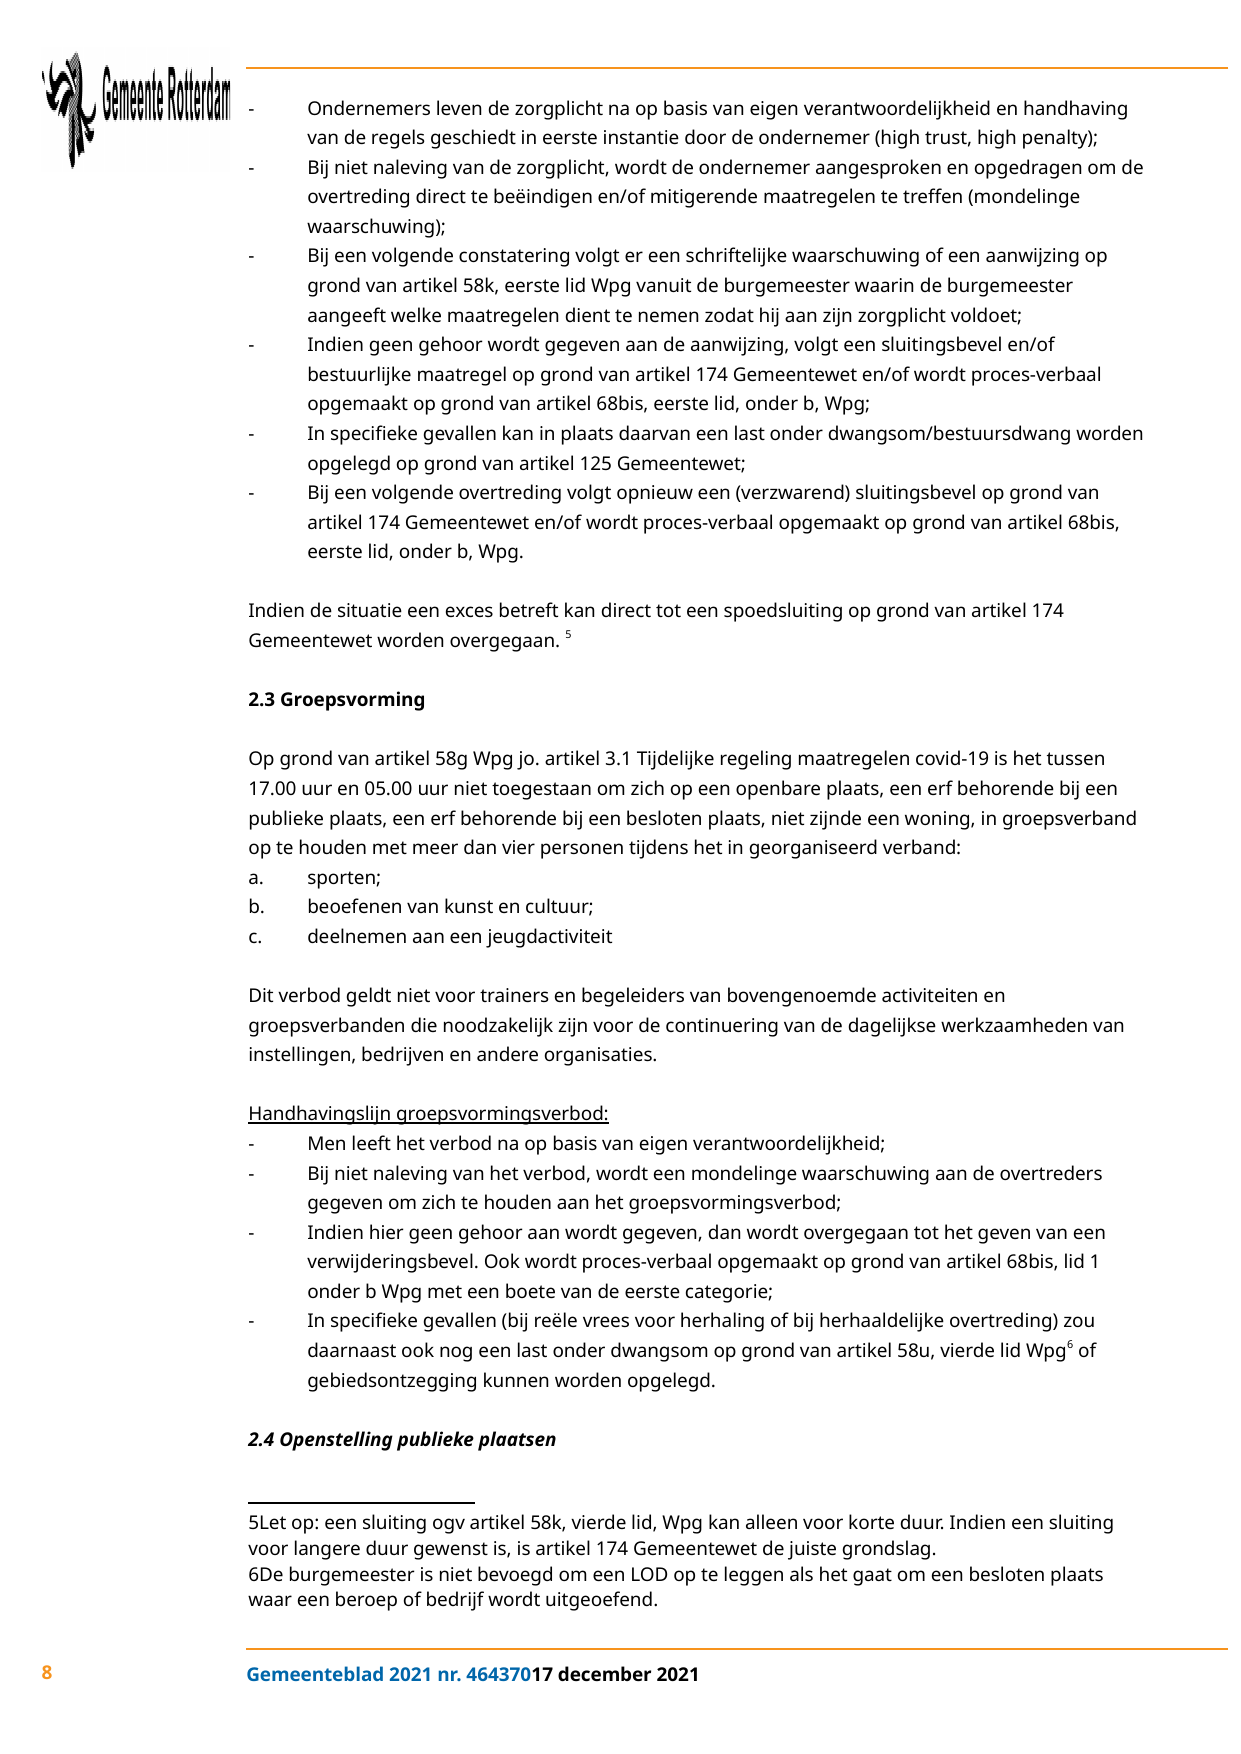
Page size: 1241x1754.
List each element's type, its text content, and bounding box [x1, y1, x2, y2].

text 2.4 Openstelling publieke plaatsen [248, 1426, 1152, 1452]
list beoefenen van kunst en cultuur; [248, 893, 1152, 919]
text 2.3 Groepsvorming [248, 686, 1152, 712]
text Dit verbod geldt niet voor trainers en begeleiders van bovengenoemde activiteiten en groepsverbanden die noodzakelijk zijn voor de continuering van de dagelijkse werkzaamheden van instellingen, bedrijven en andere organisaties. [248, 982, 1152, 1067]
text Handhavingslijn groepsvormingsverbod: [248, 1101, 1152, 1126]
list sporten; [248, 864, 1152, 890]
list deelnemen aan een jeugdactiviteit [248, 923, 1152, 949]
list In specifieke gevallen kan in plaats daarvan een last onder dwangsom/bestuursdwang worden opgelegd op grond van artikel 125 Gemeentewet; [248, 420, 1152, 476]
list Indien hier geen gehoor aan wordt gegeven, dan wordt overgegaan tot het geven van een verwijderingsbevel. Ook wordt proces-verbaal opgemaakt op grond van artikel 68bis, lid 1 onder b Wpg met een boete van de eerste categorie; [248, 1219, 1152, 1304]
list Men leeft het verbod na op basis van eigen verantwoordelijkheid; [248, 1130, 1152, 1156]
list Indien geen gehoor wordt gegeven aan de aanwijzing, volgt een sluitingsbevel en/of bestuurlijke maatregel op grond van artikel 174 Gemeentewet en/of wordt proces-verbaal opgemaakt op grond van artikel 68bis, eerste lid, onder b, Wpg; [248, 331, 1152, 416]
list Bij een volgende overtreding volgt opnieuw een (verzwarend) sluitingsbevel op grond van artikel 174 Gemeentewet en/of wordt proces-verbaal opgemaakt op grond van artikel 68bis, eerste lid, onder b, Wpg. [248, 479, 1152, 564]
text Indien de situatie een exces betreft kan direct tot een spoedsluiting op grond van artikel 174 Gemeentewet worden overgegaan. [248, 598, 1152, 653]
list Bij een volgende constatering volgt er een schriftelijke waarschuwing of een aanwijzing op grond van artikel 58k, eerste lid Wpg vanuit de burgemeester waarin de burgemeester aangeeft welke maatregelen dient te nemen zodat hij aan zijn zorgplicht voldoet; [248, 243, 1152, 328]
list In specifieke gevallen (bij reële vrees voor herhaling of bij herhaaldelijke overtreding) zou daarnaast ook nog een last onder dwangsom op grond van artikel 58u, vierde lid Wpg of gebiedsontzegging kunnen worden opgelegd. [248, 1308, 1152, 1393]
picture [41, 47, 231, 172]
list Ondernemers leven de zorgplicht na op basis van eigen verantwoordelijkheid en handhaving van de regels geschiedt in eerste instantie door de ondernemer (high trust, high penalty); [248, 95, 1152, 150]
text Let op: een sluiting ogv artikel 58k, vierde lid, Wpg kan alleen voor korte duur. Indien een sluiting voor langere duur gewenst is, is artikel 174 Gemeentewet de juiste grondslag. [248, 1509, 1152, 1561]
list Bij niet naleving van de zorgplicht, wordt de ondernemer aangesproken en opgedragen om de overtreding direct te beëindigen en/of mitigerende maatregelen te treffen (mondelinge waarschuwing); [248, 154, 1152, 239]
text Op grond van artikel 58g Wpg jo. artikel 3.1 Tijdelijke regeling maatregelen covid-19 is het tussen 17.00 uur en 05.00 uur niet toegestaan om zich op een openbare plaats, een erf behorende bij een publieke plaats, een erf behorende bij een besloten plaats, niet zijnde een woning, in groepsverband op te houden met meer dan vier personen tijdens het in georganiseerd verband: [248, 746, 1152, 860]
list De burgemeester is niet bevoegd om een LOD op te leggen als het gaat om een besloten plaats waar een beroep of bedrijf wordt uitgeoefend. [248, 1561, 1152, 1612]
list Bij niet naleving van het verbod, wordt een mondelinge waarschuwing aan de overtreders gegeven om zich te houden aan het groepsvormingsverbod; [248, 1160, 1152, 1215]
